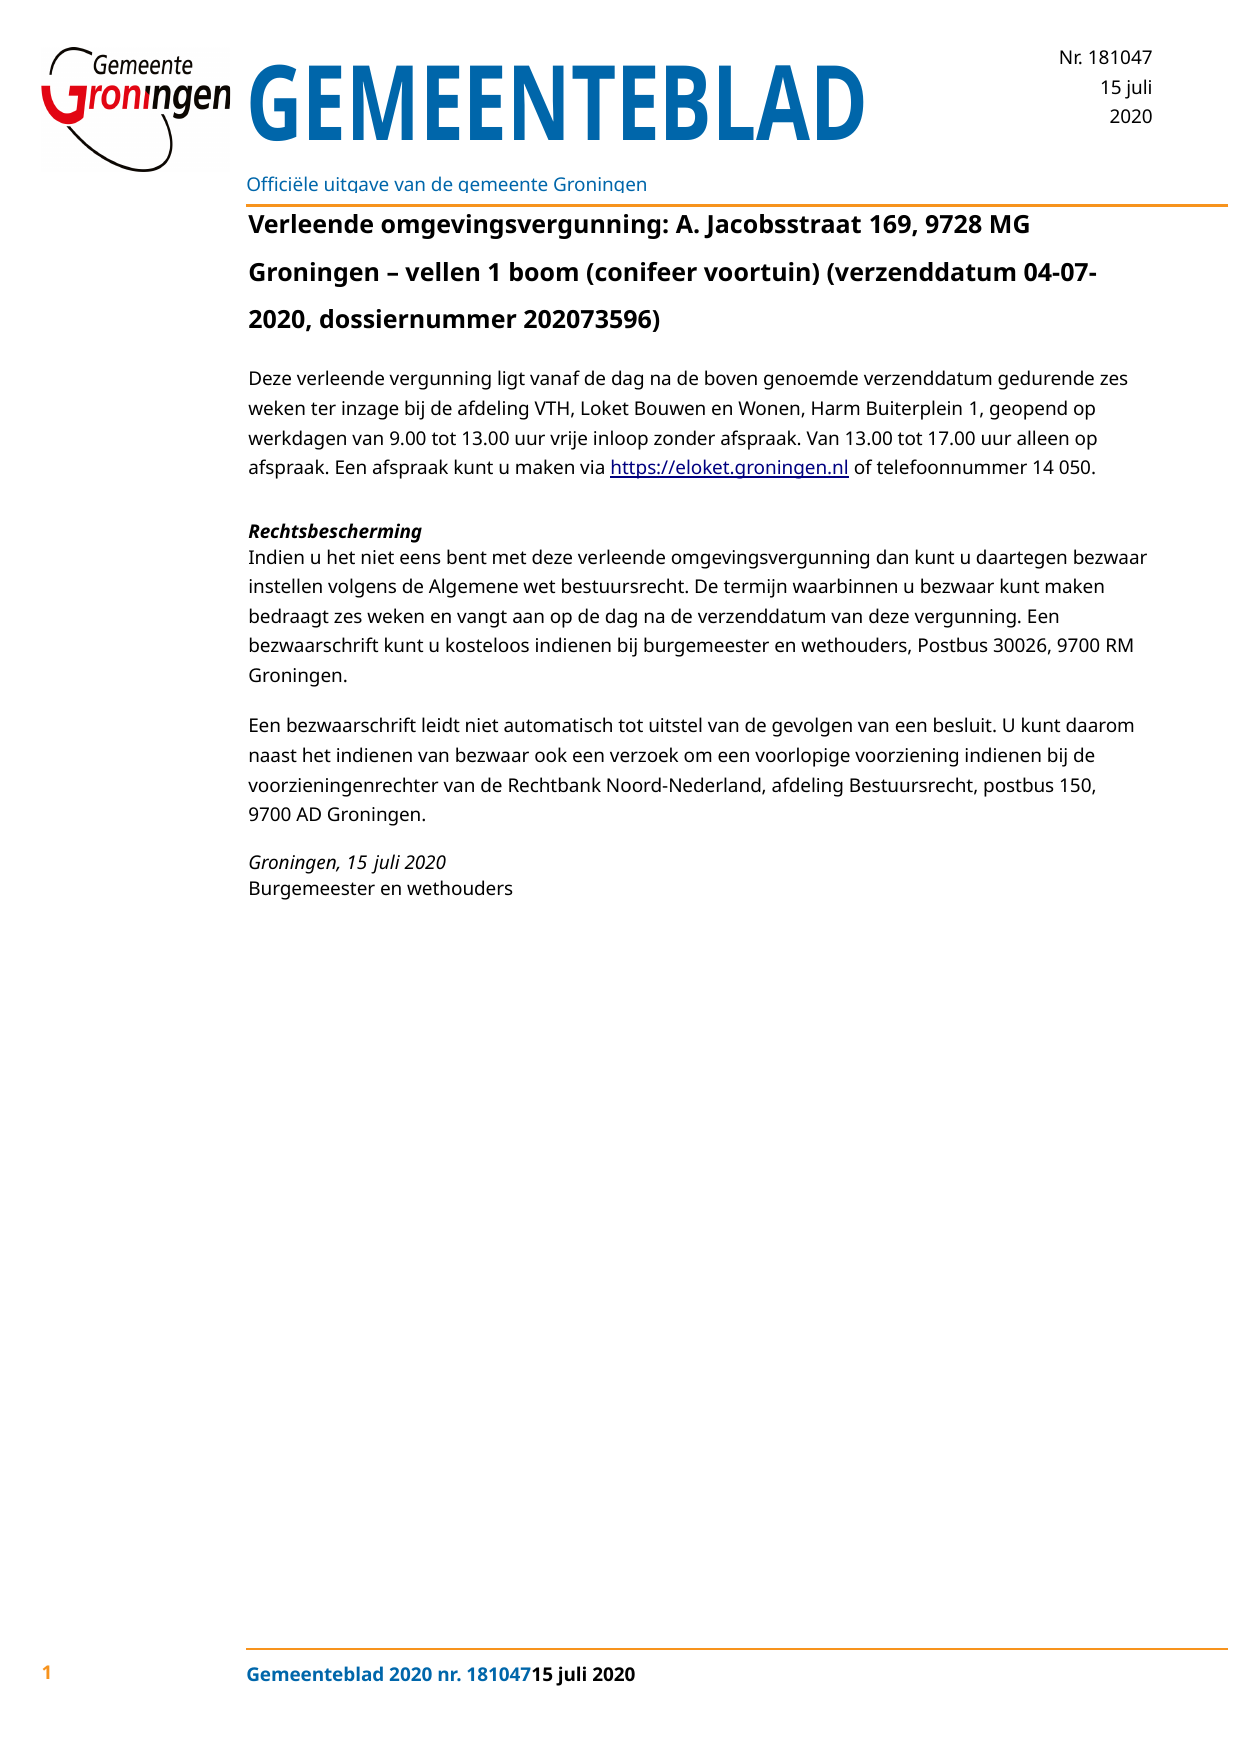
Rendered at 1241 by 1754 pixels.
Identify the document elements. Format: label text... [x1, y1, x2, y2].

text Deze verleende vergunning ligt vanaf de dag na de boven genoemde verzenddatum gedurende zes weken ter inzage bij de afdeling VTH, Loket Bouwen en Wonen, Harm Buiterplein 1, geopend op werkdagen van 9.00 tot 13.00 uur vrije inloop zonder afspraak. Van 13.00 tot 17.00 uur alleen op afspraak. Een afspraak kunt u maken via https://eloket.groningen.nl of telefoonnummer 14 050. [248, 366, 1152, 480]
text Groningen, 15 juli 2020 [248, 849, 1152, 875]
text Verleende omgevingsvergunning: A. Jacobsstraat 169, 9728 MG Groningen – vellen 1 boom (conifeer voortuin) (verzenddatum 04-07-2020, dossiernummer 202073596) [248, 207, 1152, 336]
picture [41, 47, 231, 172]
text Indien u het niet eens bent met deze verleende omgevingsvergunning dan kunt u daartegen bezwaar instellen volgens de Algemene wet bestuursrecht. De termijn waarbinnen u bezwaar kunt maken bedraagt zes weken en vangt aan op de dag na de verzenddatum van deze vergunning. Een bezwaarschrift kunt u kosteloos indienen bij burgemeester en wethouders, Postbus 30026, 9700 RM Groningen. [248, 544, 1152, 688]
text Rechtsbescherming [248, 518, 1152, 544]
text Een bezwaarschrift leidt niet automatisch tot uitstel van de gevolgen van een besluit. U kunt daarom naast het indienen van bezwaar ook een verzoek om een voorlopige voorziening indienen bij de voorzieningenrechter van de Rechtbank Noord-Nederland, afdeling Bestuursrecht, postbus 150, 9700 AD Groningen. [248, 713, 1152, 827]
text Burgemeester en wethouders [248, 875, 1152, 901]
